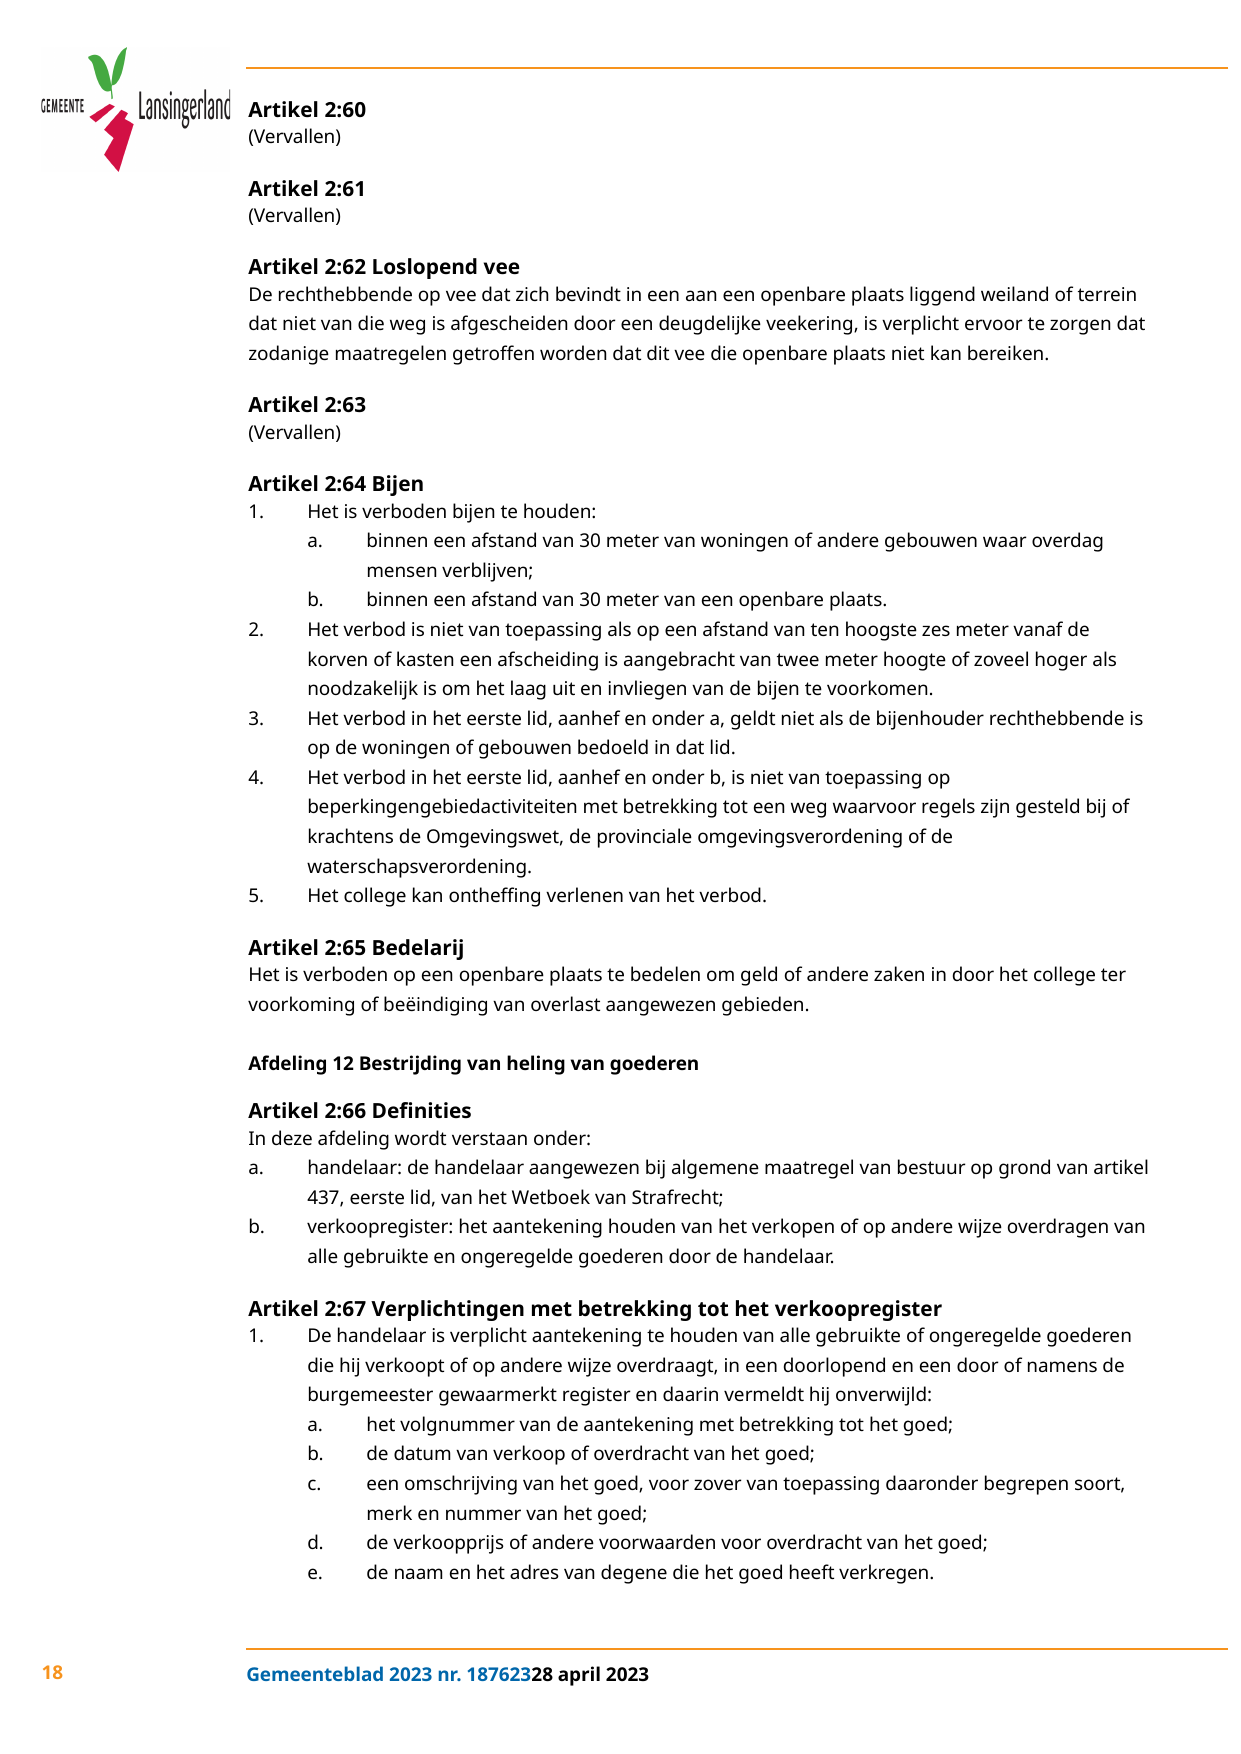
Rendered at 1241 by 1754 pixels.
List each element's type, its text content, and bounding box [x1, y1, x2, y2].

picture [41, 47, 231, 172]
text De rechthebbende op vee dat zich bevindt in een aan een openbare plaats liggend weiland of terrein dat niet van die weg is afgescheiden door een deugdelijke veekering, is verplicht ervoor te zorgen dat zodanige maatregelen getroffen worden dat dit vee die openbare plaats niet kan bereiken. [248, 281, 1152, 366]
text Artikel 2:63 [248, 391, 1152, 419]
text Artikel 2:66 Definities [248, 1097, 1152, 1125]
text Artikel 2:61 [248, 174, 1152, 202]
list De handelaar is verplicht aantekening te houden van alle gebruikte of ongeregelde goederen die hij verkoopt of op andere wijze overdraagt, in een doorlopend en een door of namens de burgemeester gewaarmerkt register en daarin vermeldt hij onverwijld: [248, 1322, 1152, 1407]
list het volgnummer van de aantekening met betrekking tot het goed; [307, 1411, 1152, 1437]
list binnen een afstand van 30 meter van een openbare plaats. [307, 587, 1152, 612]
list een omschrijving van het goed, voor zover van toepassing daaronder begrepen soort, merk en nummer van het goed; [307, 1470, 1152, 1525]
text Het is verboden op een openbare plaats te bedelen om geld of andere zaken in door het college ter voorkoming of beëindiging van overlast aangewezen gebieden. [248, 961, 1152, 1017]
list Het college kan ontheffing verlenen van het verbod. [248, 882, 1152, 908]
list Het verbod is niet van toepassing als op een afstand van ten hoogste zes meter vanaf de korven of kasten een afscheiding is aangebracht van twee meter hoogte of zoveel hoger als noodzakelijk is om het laag uit en invliegen van de bijen te voorkomen. [248, 616, 1152, 701]
list de verkoopprijs of andere voorwaarden voor overdracht van het goed; [307, 1529, 1152, 1555]
list handelaar: de handelaar aangewezen bij algemene maatregel van bestuur op grond van artikel 437, eerste lid, van het Wetboek van Strafrecht; [248, 1154, 1152, 1210]
list Het is verboden bijen te houden: [248, 498, 1152, 523]
text Afdeling 12 Bestrijding van heling van goederen [248, 1050, 1152, 1076]
text Artikel 2:65 Bedelarij [248, 933, 1152, 961]
text Artikel 2:64 Bijen [248, 469, 1152, 498]
list verkoopregister: het aantekening houden van het verkopen of op andere wijze overdragen van alle gebruikte en ongeregelde goederen door de handelaar. [248, 1214, 1152, 1269]
list de datum van verkoop of overdracht van het goed; [307, 1441, 1152, 1466]
text (Vervallen) [248, 123, 1152, 149]
list de naam en het adres van degene die het goed heeft verkregen. [307, 1559, 1152, 1584]
text (Vervallen) [248, 419, 1152, 445]
list Het verbod in het eerste lid, aanhef en onder a, geldt niet als de bijenhouder rechthebbende is op de woningen of gebouwen bedoeld in dat lid. [248, 705, 1152, 760]
text Artikel 2:67 Verplichtingen met betrekking tot het verkoopregister [248, 1294, 1152, 1322]
text In deze afdeling wordt verstaan onder: [248, 1125, 1152, 1151]
text Artikel 2:60 [248, 95, 1152, 123]
text Artikel 2:62 Loslopend vee [248, 252, 1152, 281]
text (Vervallen) [248, 202, 1152, 228]
list Het verbod in het eerste lid, aanhef en onder b, is niet van toepassing op beperkingengebiedactiviteiten met betrekking tot een weg waarvoor regels zijn gesteld bij of krachtens de Omgevingswet, de provinciale omgevingsverordening of de waterschapsverordening. [248, 764, 1152, 878]
list binnen een afstand van 30 meter van woningen of andere gebouwen waar overdag mensen verblijven; [307, 527, 1152, 583]
